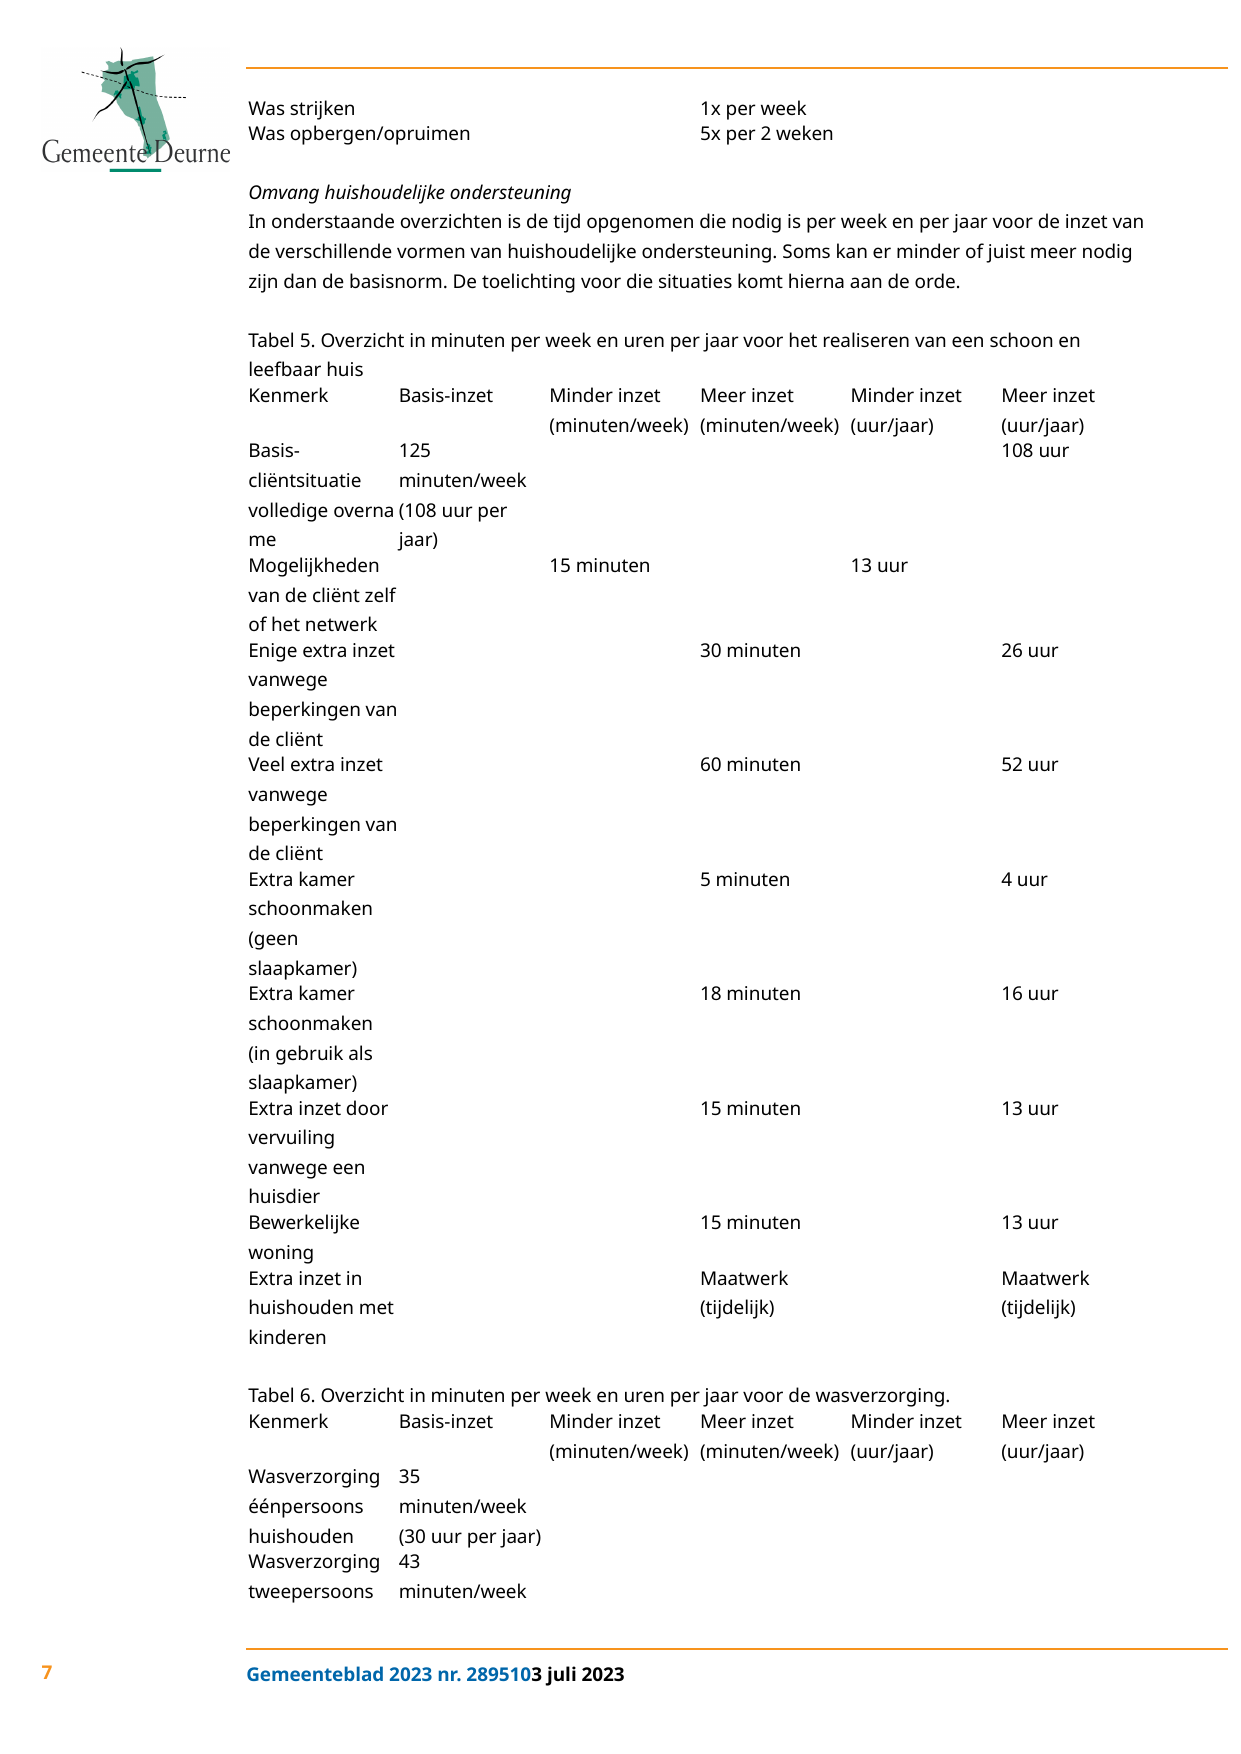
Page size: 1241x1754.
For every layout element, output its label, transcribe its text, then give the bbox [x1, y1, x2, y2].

table_cell 60 minuten [700, 752, 850, 866]
table_cell [1001, 1464, 1152, 1548]
table_cell [850, 637, 1001, 752]
table_cell 15 minuten [549, 552, 700, 637]
table_cell [700, 552, 850, 637]
table_cell [399, 552, 549, 637]
table_cell [399, 981, 549, 1095]
table_cell [549, 1210, 700, 1265]
table_cell Meer inzet (uur/jaar) [1001, 383, 1152, 438]
table_cell [399, 1210, 549, 1265]
table_cell [549, 1549, 700, 1604]
table_cell [850, 1095, 1001, 1209]
table_cell Extra inzet in huishouden met kinderen [248, 1265, 398, 1350]
table_cell [549, 1265, 700, 1350]
table_cell 5x per 2 weken [700, 121, 1152, 146]
text In onderstaande overzichten is de tijd opgenomen die nodig is per week en per jaar voor de inzet van de verschillende vormen van huishoudelijke ondersteuning. Soms kan er minder of juist meer nodig zijn dan de basisnorm. De toelichting voor die situaties komt hierna aan de orde. [248, 209, 1152, 293]
table_cell [549, 1464, 700, 1548]
table_cell Basis-inzet [399, 383, 549, 438]
table_cell [700, 1549, 850, 1604]
table_cell [850, 1464, 1001, 1548]
table_cell 15 minuten [700, 1210, 850, 1265]
table_cell [700, 1464, 850, 1548]
table_cell [549, 866, 700, 981]
table_cell 26 uur [1001, 637, 1152, 752]
table_cell [850, 438, 1001, 552]
text Omvang huishoudelijke ondersteuning [248, 179, 1152, 205]
table_cell Minder inzet (uur/jaar) [850, 383, 1001, 438]
table_cell Wasverzorging tweepersoons [248, 1549, 398, 1604]
table_cell [399, 1095, 549, 1209]
table_cell 35 minuten/week (30 uur per jaar) [399, 1464, 549, 1548]
table_cell Enige extra inzet vanwege beperkingen van de cliënt [248, 637, 398, 752]
table_cell [549, 438, 700, 552]
table_cell Was strijken [248, 95, 700, 121]
table_cell Basis-inzet [399, 1408, 549, 1464]
table_cell 1x per week [700, 95, 1152, 121]
table_cell Extra kamer schoonmaken (in gebruik als slaapkamer) [248, 981, 398, 1095]
table_cell 4 uur [1001, 866, 1152, 981]
table_cell [399, 1265, 549, 1350]
table_cell Maatwerk (tijdelijk) [700, 1265, 850, 1350]
table_cell [549, 981, 700, 1095]
table_cell [850, 1210, 1001, 1265]
table_cell [850, 752, 1001, 866]
table_cell 15 minuten [700, 1095, 850, 1209]
table_cell [850, 981, 1001, 1095]
table_cell [549, 752, 700, 866]
table_header Tabel 5. Overzicht in minuten per week en uren per jaar voor het realiseren van een schoon en leefbaar huis [248, 327, 1152, 382]
table_cell Minder inzet (minuten/week) [549, 383, 700, 438]
table_cell Minder inzet (minuten/week) [549, 1408, 700, 1464]
table_cell [399, 866, 549, 981]
table_cell Meer inzet (minuten/week) [700, 383, 850, 438]
table_cell [850, 1265, 1001, 1350]
table_cell 16 uur [1001, 981, 1152, 1095]
table_cell 13 uur [1001, 1095, 1152, 1209]
table_cell Extra inzet door vervuiling vanwege een huisdier [248, 1095, 398, 1209]
table_cell [1001, 552, 1152, 637]
table_cell [549, 637, 700, 752]
table_cell [399, 637, 549, 752]
table_cell Bewerkelijke woning [248, 1210, 398, 1265]
table_cell 125 minuten/week (108 uur per jaar) [399, 438, 549, 552]
table_cell Kenmerk [248, 383, 398, 438]
table_cell [700, 438, 850, 552]
table_cell Wasverzorging éénpersoons huishouden [248, 1464, 398, 1548]
table_cell 13 uur [850, 552, 1001, 637]
table_cell Meer inzet (uur/jaar) [1001, 1408, 1152, 1464]
table_cell 108 uur [1001, 438, 1152, 552]
table_cell 43 minuten/week [399, 1549, 549, 1604]
table_cell Maatwerk (tijdelijk) [1001, 1265, 1152, 1350]
table_cell [850, 1549, 1001, 1604]
table_cell [549, 1095, 700, 1209]
table_cell Basis-cliëntsituatie volledige overname [248, 438, 398, 552]
table_cell Was opbergen/opruimen [248, 121, 700, 146]
table_cell 30 minuten [700, 637, 850, 752]
table_cell Mogelijkheden van de cliënt zelf of het netwerk [248, 552, 398, 637]
table_cell [850, 866, 1001, 981]
table_cell Veel extra inzet vanwege beperkingen van de cliënt [248, 752, 398, 866]
table_cell 18 minuten [700, 981, 850, 1095]
table_cell 13 uur [1001, 1210, 1152, 1265]
table_header Tabel 6. Overzicht in minuten per week en uren per jaar voor de wasverzorging. [248, 1383, 1152, 1408]
table_cell [399, 752, 549, 866]
table_cell Minder inzet (uur/jaar) [850, 1408, 1001, 1464]
picture [41, 47, 231, 172]
table_cell 52 uur [1001, 752, 1152, 866]
table_cell [1001, 1549, 1152, 1604]
table_cell 5 minuten [700, 866, 850, 981]
table_cell Extra kamer schoonmaken (geen slaapkamer) [248, 866, 398, 981]
table_cell Meer inzet (minuten/week) [700, 1408, 850, 1464]
table_cell Kenmerk [248, 1408, 398, 1464]
